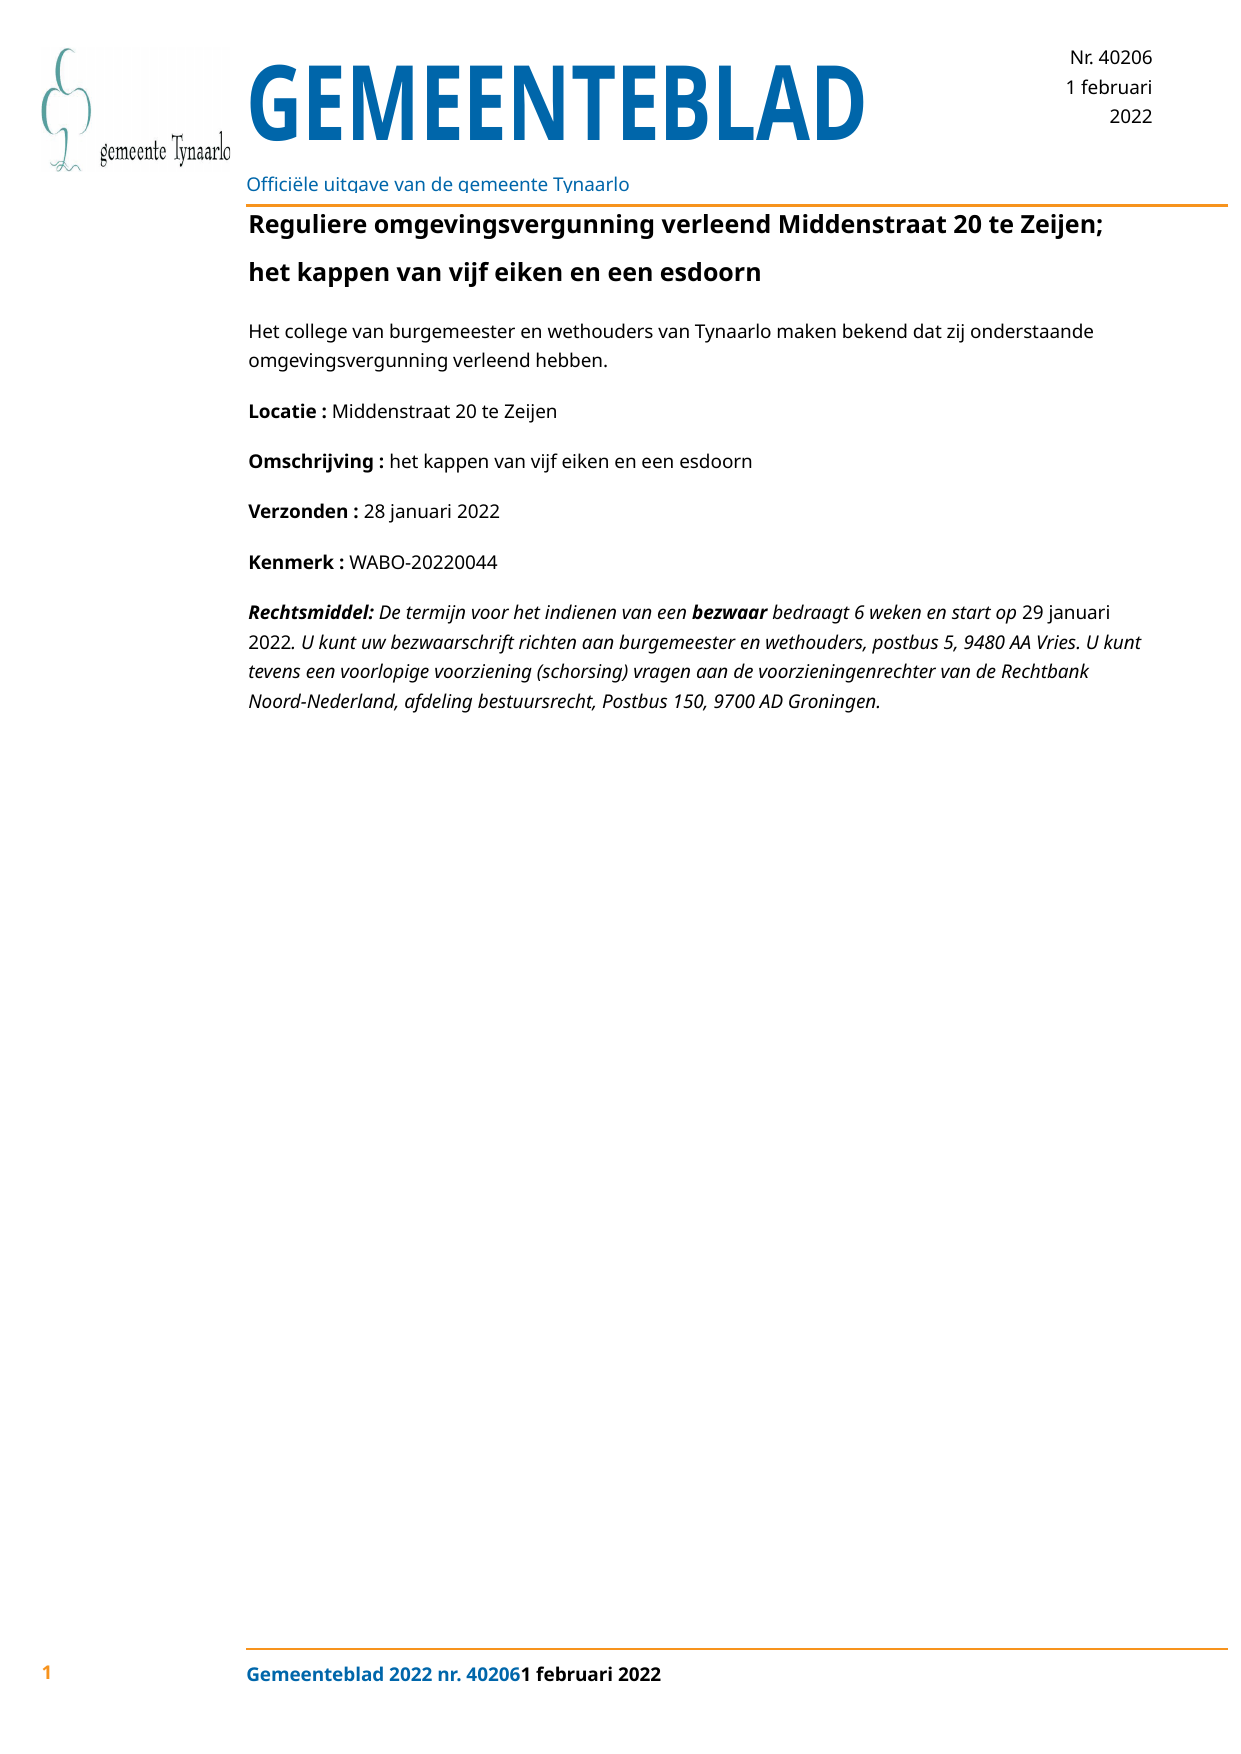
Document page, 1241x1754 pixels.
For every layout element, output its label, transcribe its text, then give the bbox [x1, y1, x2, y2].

text Omschrijving : het kappen van vijf eiken en een esdoorn [248, 448, 1152, 474]
picture [41, 47, 231, 172]
text Reguliere omgevingsvergunning verleend Middenstraat 20 te Zeijen; het kappen van vijf eiken en een esdoorn [248, 207, 1152, 288]
text Kenmerk : WABO-20220044 [248, 549, 1152, 575]
text Het college van burgemeester en wethouders van Tynaarlo maken bekend dat zij onderstaande omgevingsvergunning verleend hebben. [248, 318, 1152, 373]
text Locatie : Middenstraat 20 te Zeijen [248, 398, 1152, 424]
text Verzonden : 28 januari 2022 [248, 499, 1152, 524]
text Rechtsmiddel: De termijn voor het indienen van een bezwaar bedraagt 6 weken en start op 29 januari 2022. U kunt uw bezwaarschrift richten aan burgemeester en wethouders, postbus 5, 9480 AA Vries. U kunt tevens een voorlopige voorziening (schorsing) vragen aan de voorzieningenrechter van de Rechtbank Noord-Nederland, afdeling bestuursrecht, Postbus 150, 9700 AD Groningen. [248, 599, 1152, 714]
